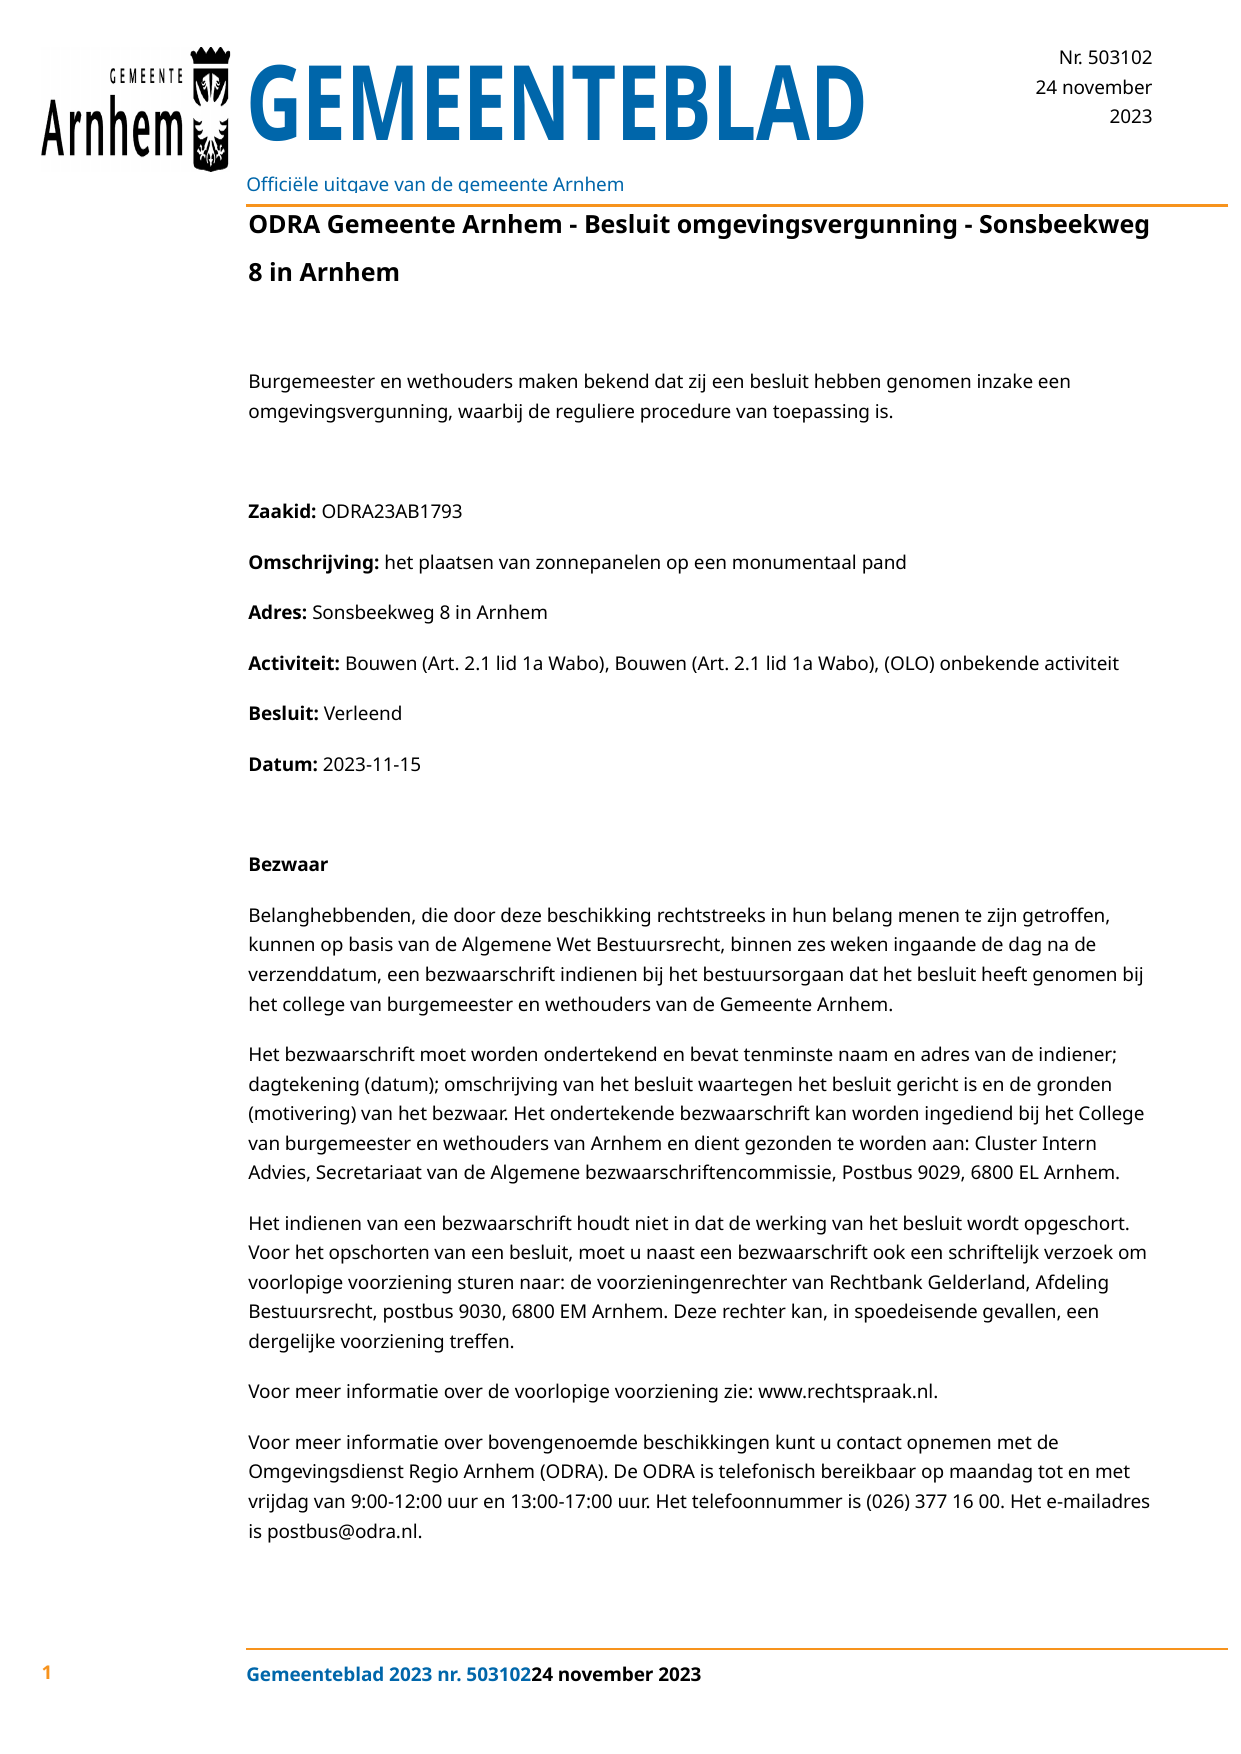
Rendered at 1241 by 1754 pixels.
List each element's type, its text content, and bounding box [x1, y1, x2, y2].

text Bezwaar [248, 852, 1152, 877]
text ODRA Gemeente Arnhem - Besluit omgevingsvergunning - Sonsbeekweg 8 in Arnhem [248, 207, 1152, 288]
picture [41, 47, 231, 172]
text Burgemeester en wethouders maken bekend dat zij een besluit hebben genomen inzake een omgevingsvergunning, waarbij de reguliere procedure van toepassing is. [248, 368, 1152, 424]
text Omschrijving: het plaatsen van zonnepanelen op een monumentaal pand [248, 549, 1152, 575]
text Adres: Sonsbeekweg 8 in Arnhem [248, 599, 1152, 625]
text Zaakid: ODRA23AB1793 [248, 499, 1152, 524]
text Het bezwaarschrift moet worden ondertekend en bevat tenminste naam en adres van de indiener; dagtekening (datum); omschrijving van het besluit waartegen het besluit gericht is en de gronden (motivering) van het bezwaar. Het ondertekende bezwaarschrift kan worden ingediend bij het College van burgemeester en wethouders van Arnhem en dient gezonden te worden aan: Cluster Intern Advies, Secretariaat van de Algemene bezwaarschriftencommissie, Postbus 9029, 6800 EL Arnhem. [248, 1041, 1152, 1185]
text Besluit: Verleend [248, 700, 1152, 726]
text Voor meer informatie over de voorlopige voorziening zie: www.rechtspraak.nl. [248, 1379, 1152, 1404]
text Het indienen van een bezwaarschrift houdt niet in dat de werking van het besluit wordt opgeschort. Voor het opschorten van een besluit, moet u naast een bezwaarschrift ook een schriftelijk verzoek om voorlopige voorziening sturen naar: de voorzieningenrechter van Rechtbank Gelderland, Afdeling Bestuursrecht, postbus 9030, 6800 EM Arnhem. Deze rechter kan, in spoedeisende gevallen, een dergelijke voorziening treffen. [248, 1210, 1152, 1354]
text Activiteit: Bouwen (Art. 2.1 lid 1a Wabo), Bouwen (Art. 2.1 lid 1a Wabo), (OLO) onbekende activiteit [248, 650, 1152, 676]
text Datum: 2023-11-15 [248, 751, 1152, 777]
text Voor meer informatie over bovengenoemde beschikkingen kunt u contact opnemen met de Omgevingsdienst Regio Arnhem (ODRA). De ODRA is telefonisch bereikbaar op maandag tot en met vrijdag van 9:00-12:00 uur en 13:00-17:00 uur. Het telefoonnummer is (026) 377 16 00. Het e-mailadres is postbus@odra.nl. [248, 1429, 1152, 1544]
text Belanghebbenden, die door deze beschikking rechtstreeks in hun belang menen te zijn getroffen, kunnen op basis van de Algemene Wet Bestuursrecht, binnen zes weken ingaande de dag na de verzenddatum, een bezwaarschrift indienen bij het bestuursorgaan dat het besluit heeft genomen bij het college van burgemeester en wethouders van de Gemeente Arnhem. [248, 902, 1152, 1017]
